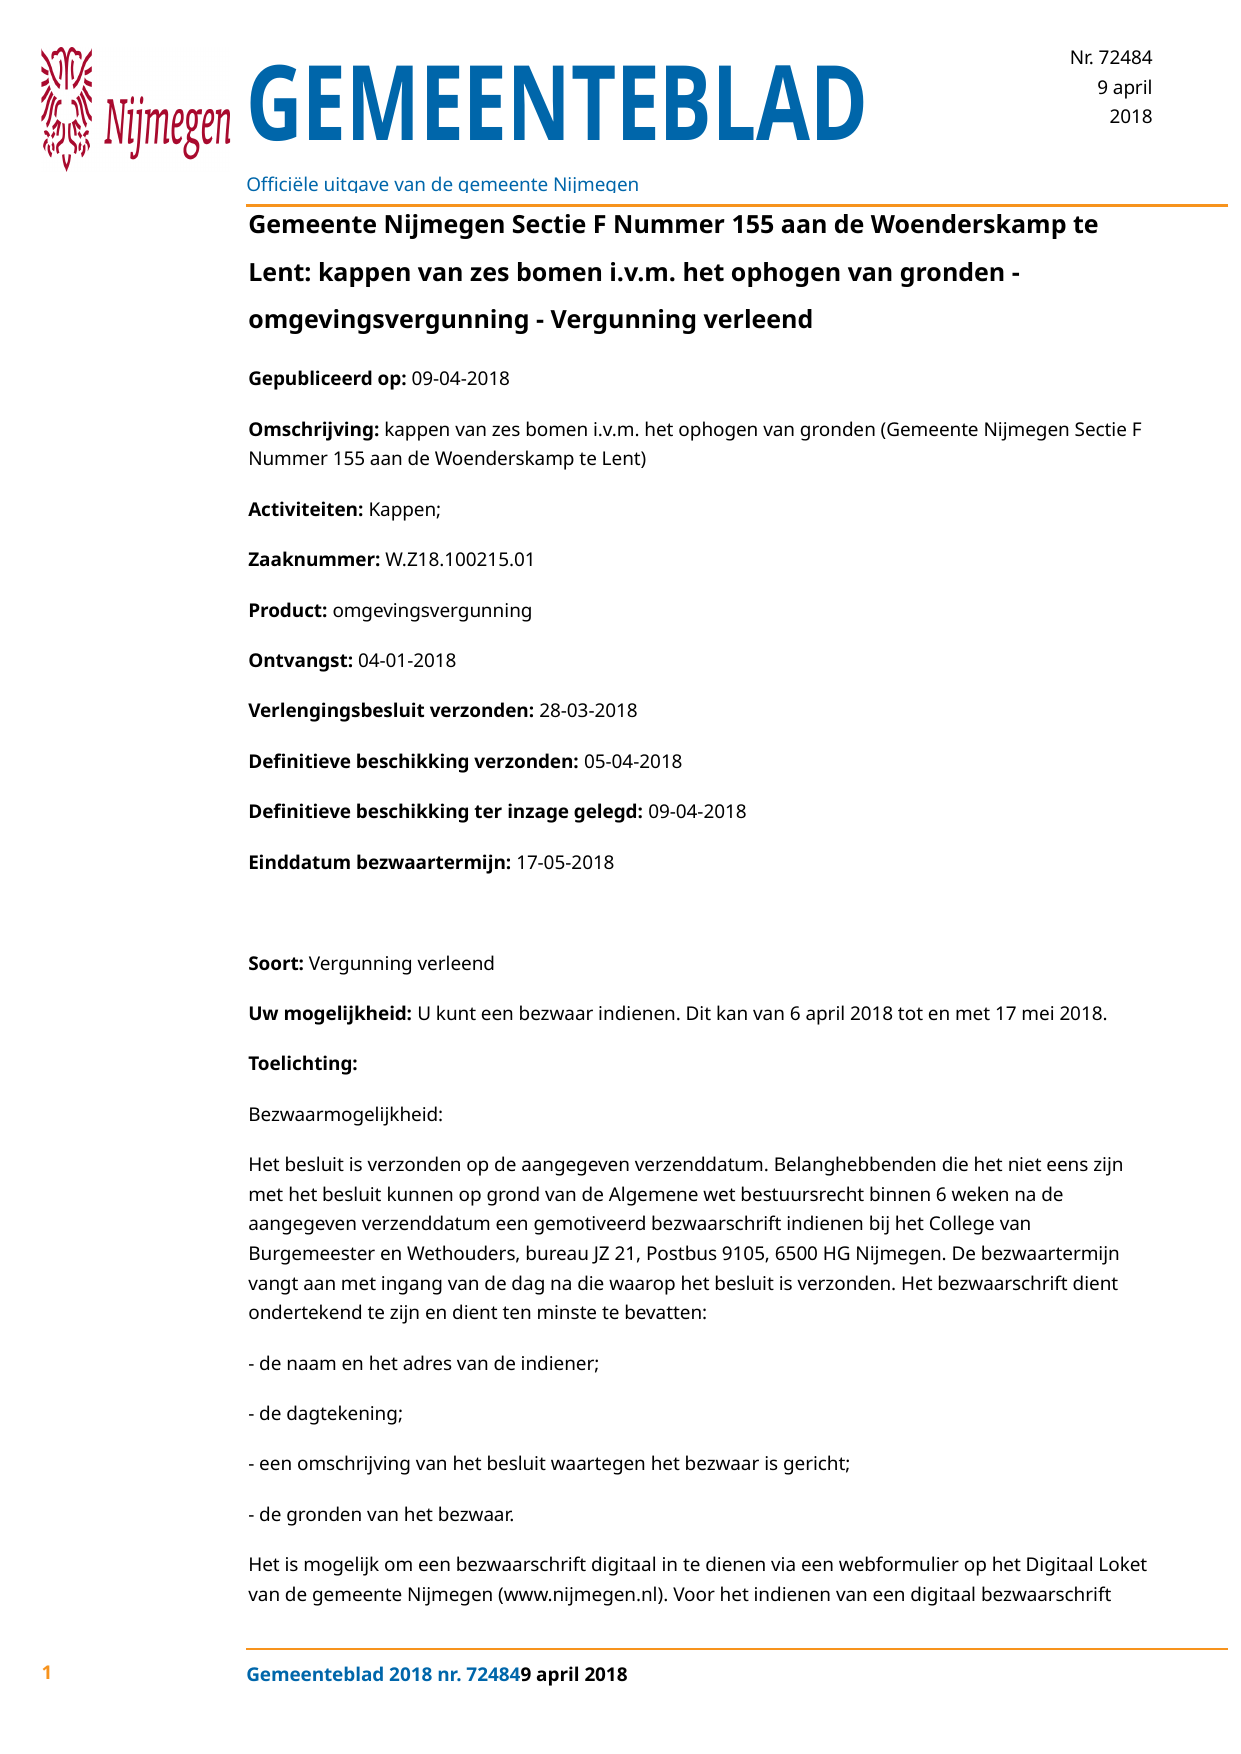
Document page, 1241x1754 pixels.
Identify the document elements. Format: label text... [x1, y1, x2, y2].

text Zaaknummer: W.Z18.100215.01 [248, 546, 1152, 572]
text Activiteiten: Kappen; [248, 496, 1152, 522]
text Gepubliceerd op: 09-04-2018 [248, 366, 1152, 391]
text Definitieve beschikking verzonden: 05-04-2018 [248, 748, 1152, 774]
text Bezwaarmogelijkheid: [248, 1101, 1152, 1127]
text Omschrijving: kappen van zes bomen i.v.m. het ophogen van gronden (Gemeente Nijmegen Sectie F Nummer 155 aan de Woenderskamp te Lent) [248, 416, 1152, 471]
text Einddatum bezwaartermijn: 17-05-2018 [248, 849, 1152, 874]
text Uw mogelijkheid: U kunt een bezwaar indienen. Dit kan van 6 april 2018 tot en met 17 mei 2018. [248, 1000, 1152, 1026]
text Definitieve beschikking ter inzage gelegd: 09-04-2018 [248, 798, 1152, 824]
picture [41, 47, 231, 172]
text - de naam en het adres van de indiener; [248, 1350, 1152, 1375]
text Ontvangst: 04-01-2018 [248, 647, 1152, 673]
text Product: omgevingsvergunning [248, 597, 1152, 622]
text - een omschrijving van het besluit waartegen het bezwaar is gericht; [248, 1451, 1152, 1476]
text Het is mogelijk om een bezwaarschrift digitaal in te dienen via een webformulier op het Digitaal Loket van de gemeente Nijmegen (www.nijmegen.nl). Voor het indienen van een digitaal bezwaarschrift [248, 1551, 1152, 1607]
text Gemeente Nijmegen Sectie F Nummer 155 aan de Woenderskamp te Lent: kappen van zes bomen i.v.m. het ophogen van gronden - omgevingsvergunning - Vergunning verleend [248, 207, 1152, 336]
text Het besluit is verzonden op de aangegeven verzenddatum. Belanghebbenden die het niet eens zijn met het besluit kunnen op grond van de Algemene wet bestuursrecht binnen 6 weken na de aangegeven verzenddatum een gemotiveerd bezwaarschrift indienen bij het College van Burgemeester en Wethouders, bureau JZ 21, Postbus 9105, 6500 HG Nijmegen. De bezwaartermijn vangt aan met ingang van de dag na die waarop het besluit is verzonden. Het bezwaarschrift dient ondertekend te zijn en dient ten minste te bevatten: [248, 1151, 1152, 1325]
text Verlengingsbesluit verzonden: 28-03-2018 [248, 698, 1152, 723]
text Soort: Vergunning verleend [248, 950, 1152, 975]
text - de dagtekening; [248, 1400, 1152, 1426]
text - de gronden van het bezwaar. [248, 1501, 1152, 1527]
text Toelichting: [248, 1051, 1152, 1076]
